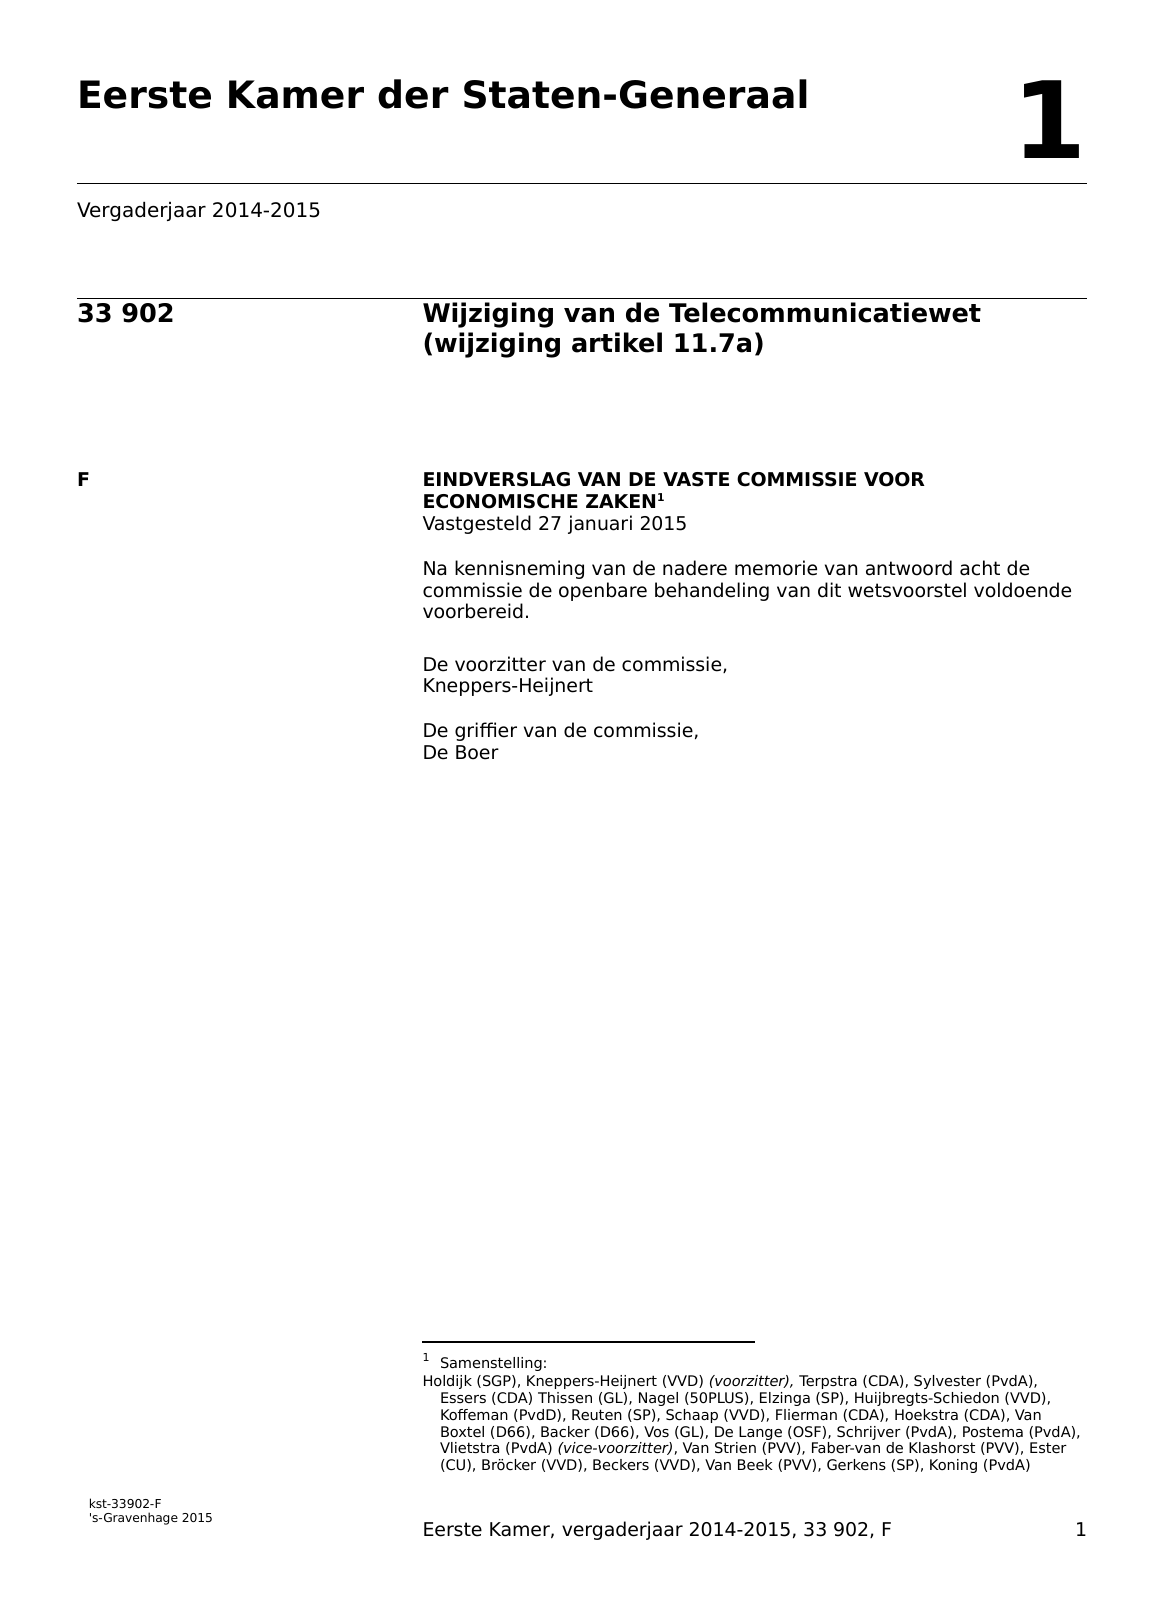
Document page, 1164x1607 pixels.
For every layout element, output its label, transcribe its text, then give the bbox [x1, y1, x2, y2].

text Samenstelling: [422, 1351, 1087, 1373]
text Vastgesteld 27 januari 2015 [422, 513, 1087, 535]
text Holdijk (SGP), Kneppers-Heijnert (VVD) (voorzitter), Terpstra (CDA), Sylvester (PvdA), Essers (CDA) Thissen (GL), Nagel (50PLUS), Elzinga (SP), Huijbregts-Schiedon (VVD), Koffeman (PvdD), Reuten (SP), Schaap (VVD), Flierman (CDA), Hoekstra (CDA), Van Boxtel (D66), Backer (D66), Vos (GL), De Lange (OSF), Schrijver (PvdA), Postema (PvdA), Vlietstra (PvdA) (vice-voorzitter), Van Strien (PVV), Faber-van de Klashorst (PVV), Ester (CU), Bröcker (VVD), Beckers (VVD), Van Beek (PVV), Gerkens (SP), Koning (PvdA) [422, 1373, 1087, 1474]
text De voorzitter van de commissie, Kneppers-Heijnert [422, 653, 1087, 697]
subtitle F EINDVERSLAG VAN DE VASTE COMMISSIE VOOR ECONOMISCHE ZAKEN [77, 469, 1087, 513]
subtitle 33 902 Wijziging van de Telecommunicatiewet (wijziging artikel 11.7a) [77, 299, 1087, 358]
text De griffier van de commissie, De Boer [422, 719, 1087, 763]
table_header 1 [886, 59, 1087, 183]
table_cell Vergaderjaar 2014-2015 [77, 184, 1087, 298]
table_header Eerste Kamer der Staten-Generaal [77, 59, 886, 183]
text kst-33902-F [88, 1497, 323, 1511]
text 's-Gravenhage 2015 [88, 1511, 323, 1525]
text Na kennisneming van de nadere memorie van antwoord acht de commissie de openbare behandeling van dit wetsvoorstel voldoende voorbereid. [422, 557, 1087, 623]
